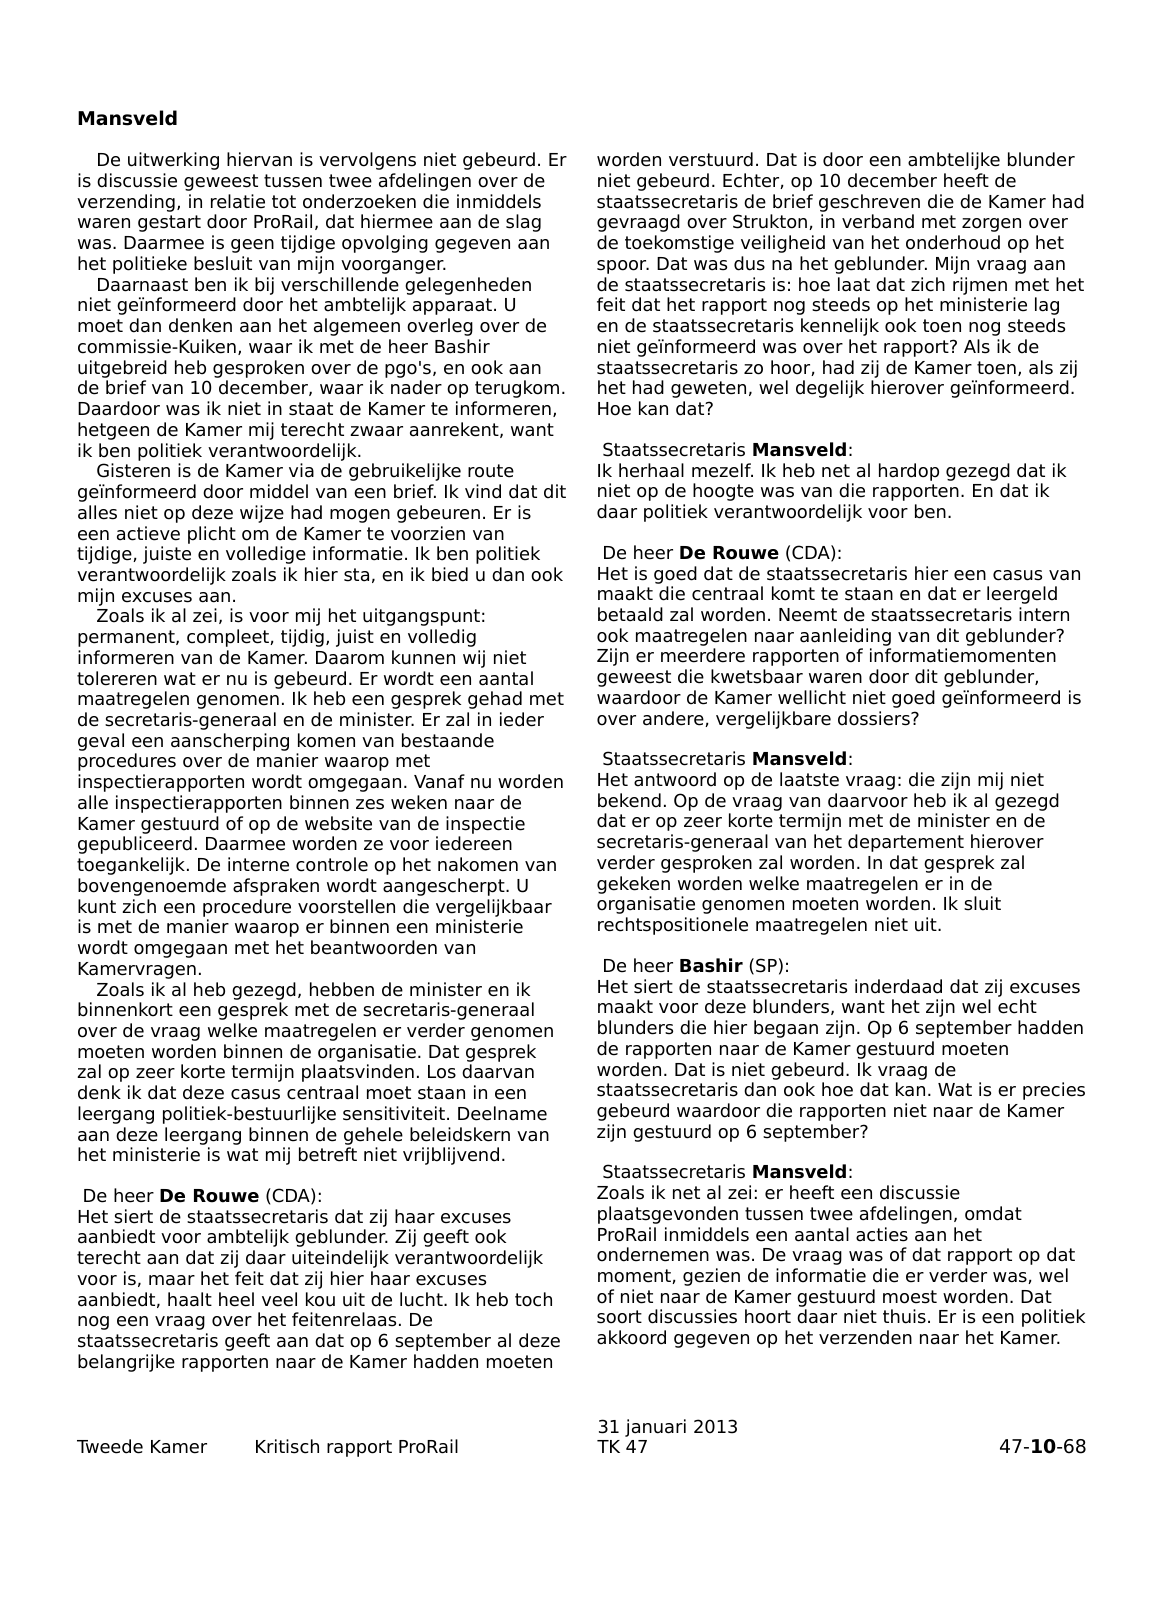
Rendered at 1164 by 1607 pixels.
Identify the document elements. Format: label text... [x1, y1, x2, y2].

text Ik herhaal mezelf. Ik heb net al hardop gezegd dat ik niet op de hoogte was van die rapporten. En dat ik daar politiek verantwoordelijk voor ben. [596, 460, 1087, 523]
text Gisteren is de Kamer via de gebruikelijke route geïnformeerd door middel van een brief. Ik vind dat dit alles niet op deze wijze had mogen gebeuren. Er is een actieve plicht om de Kamer te voorzien van tijdige, juiste en volledige informatie. Ik ben politiek verantwoordelijk zoals ik hier sta, en ik bied u dan ook mijn excuses aan. [77, 461, 567, 606]
text Staatssecretaris Mansveld: [596, 440, 1087, 460]
text Het siert de staatssecretaris dat zij haar excuses aanbiedt voor ambtelijk geblunder. Zij geeft ook terecht aan dat zij daar uiteindelijk verantwoordelijk voor is, maar het feit dat zij hier haar excuses aanbiedt, haalt heel veel kou uit de lucht. Ik heb toch nog een vraag over het feitenrelaas. De staatssecretaris geeft aan dat op 6 september al deze belangrijke rapporten naar de Kamer hadden moeten [77, 1207, 567, 1372]
text De heer De Rouwe (CDA): [596, 543, 1087, 563]
text Staatssecretaris Mansveld: [596, 749, 1087, 770]
text Het is goed dat de staatssecretaris hier een casus van maakt die centraal komt te staan en dat er leergeld betaald zal worden. Neemt de staatssecretaris intern ook maatregelen naar aanleiding van dit geblunder? Zijn er meerdere rapporten of informatiemomenten geweest die kwetsbaar waren door dit geblunder, waardoor de Kamer wellicht niet goed geïnformeerd is over andere, vergelijkbare dossiers? [596, 563, 1087, 729]
text De heer De Rouwe (CDA): [77, 1186, 567, 1207]
text Zoals ik al heb gezegd, hebben de minister en ik binnenkort een gesprek met de secretaris-generaal over de vraag welke maatregelen er verder genomen moeten worden binnen de organisatie. Dat gesprek zal op zeer korte termijn plaatsvinden. Los daarvan denk ik dat deze casus centraal moet staan in een leergang politiek-bestuurlijke sensitiviteit. Deelname aan deze leergang binnen de gehele beleidskern van het ministerie is wat mij betreft niet vrijblijvend. [77, 979, 567, 1166]
text De uitwerking hiervan is vervolgens niet gebeurd. Er is discussie geweest tussen twee afdelingen over de verzending, in relatie tot onderzoeken die inmiddels waren gestart door ProRail, dat hiermee aan de slag was. Daarmee is geen tijdige opvolging gegeven aan het politieke besluit van mijn voorganger. [77, 150, 567, 274]
text worden verstuurd. Dat is door een ambtelijke blunder niet gebeurd. Echter, op 10 december heeft de staatssecretaris de brief geschreven die de Kamer had gevraagd over Strukton, in verband met zorgen over de toekomstige veiligheid van het onderhoud op het spoor. Dat was dus na het geblunder. Mijn vraag aan de staatssecretaris is: hoe laat dat zich rijmen met het feit dat het rapport nog steeds op het ministerie lag en de staatssecretaris kennelijk ook toen nog steeds niet geïnformeerd was over het rapport? Als ik de staatssecretaris zo hoor, had zij de Kamer toen, als zij het had geweten, wel degelijk hierover geïnformeerd. Hoe kan dat? [596, 150, 1087, 420]
text Staatssecretaris Mansveld: [596, 1162, 1087, 1183]
text Zoals ik net al zei: er heeft een discussie plaatsgevonden tussen twee afdelingen, omdat ProRail inmiddels een aantal acties aan het ondernemen was. De vraag was of dat rapport op dat moment, gezien de informatie die er verder was, wel of niet naar de Kamer gestuurd moest worden. Dat soort discussies hoort daar niet thuis. Er is een politiek akkoord gegeven op het verzenden naar het Kamer. [596, 1183, 1087, 1349]
text Het siert de staatssecretaris inderdaad dat zij excuses maakt voor deze blunders, want het zijn wel echt blunders die hier begaan zijn. Op 6 september hadden de rapporten naar de Kamer gestuurd moeten worden. Dat is niet gebeurd. Ik vraag de staatssecretaris dan ook hoe dat kan. Wat is er precies gebeurd waardoor die rapporten niet naar de Kamer zijn gestuurd op 6 september? [596, 976, 1087, 1142]
text Zoals ik al zei, is voor mij het uitgangspunt: permanent, compleet, tijdig, juist en volledig informeren van de Kamer. Daarom kunnen wij niet tolereren wat er nu is gebeurd. Er wordt een aantal maatregelen genomen. Ik heb een gesprek gehad met de secretaris-generaal en de minister. Er zal in ieder geval een aanscherping komen van bestaande procedures over de manier waarop met inspectierapporten wordt omgegaan. Vanaf nu worden alle inspectierapporten binnen zes weken naar de Kamer gestuurd of op de website van de inspectie gepubliceerd. Daarmee worden ze voor iedereen toegankelijk. De interne controle op het nakomen van bovengenoemde afspraken wordt aangescherpt. U kunt zich een procedure voorstellen die vergelijkbaar is met de manier waarop er binnen een ministerie wordt omgegaan met het beantwoorden van Kamervragen. [77, 606, 567, 979]
text Daarnaast ben ik bij verschillende gelegenheden niet geïnformeerd door het ambtelijk apparaat. U moet dan denken aan het algemeen overleg over de commissie-Kuiken, waar ik met de heer Bashir uitgebreid heb gesproken over de pgo's, en ook aan de brief van 10 december, waar ik nader op terugkom. Daardoor was ik niet in staat de Kamer te informeren, hetgeen de Kamer mij terecht zwaar aanrekent, want ik ben politiek verantwoordelijk. [77, 274, 567, 461]
text De heer Bashir (SP): [596, 956, 1087, 976]
text Het antwoord op de laatste vraag: die zijn mij niet bekend. Op de vraag van daarvoor heb ik al gezegd dat er op zeer korte termijn met de minister en de secretaris-generaal van het departement hierover verder gesproken zal worden. In dat gesprek zal gekeken worden welke maatregelen er in de organisatie genomen moeten worden. Ik sluit rechtspositionele maatregelen niet uit. [596, 770, 1087, 936]
